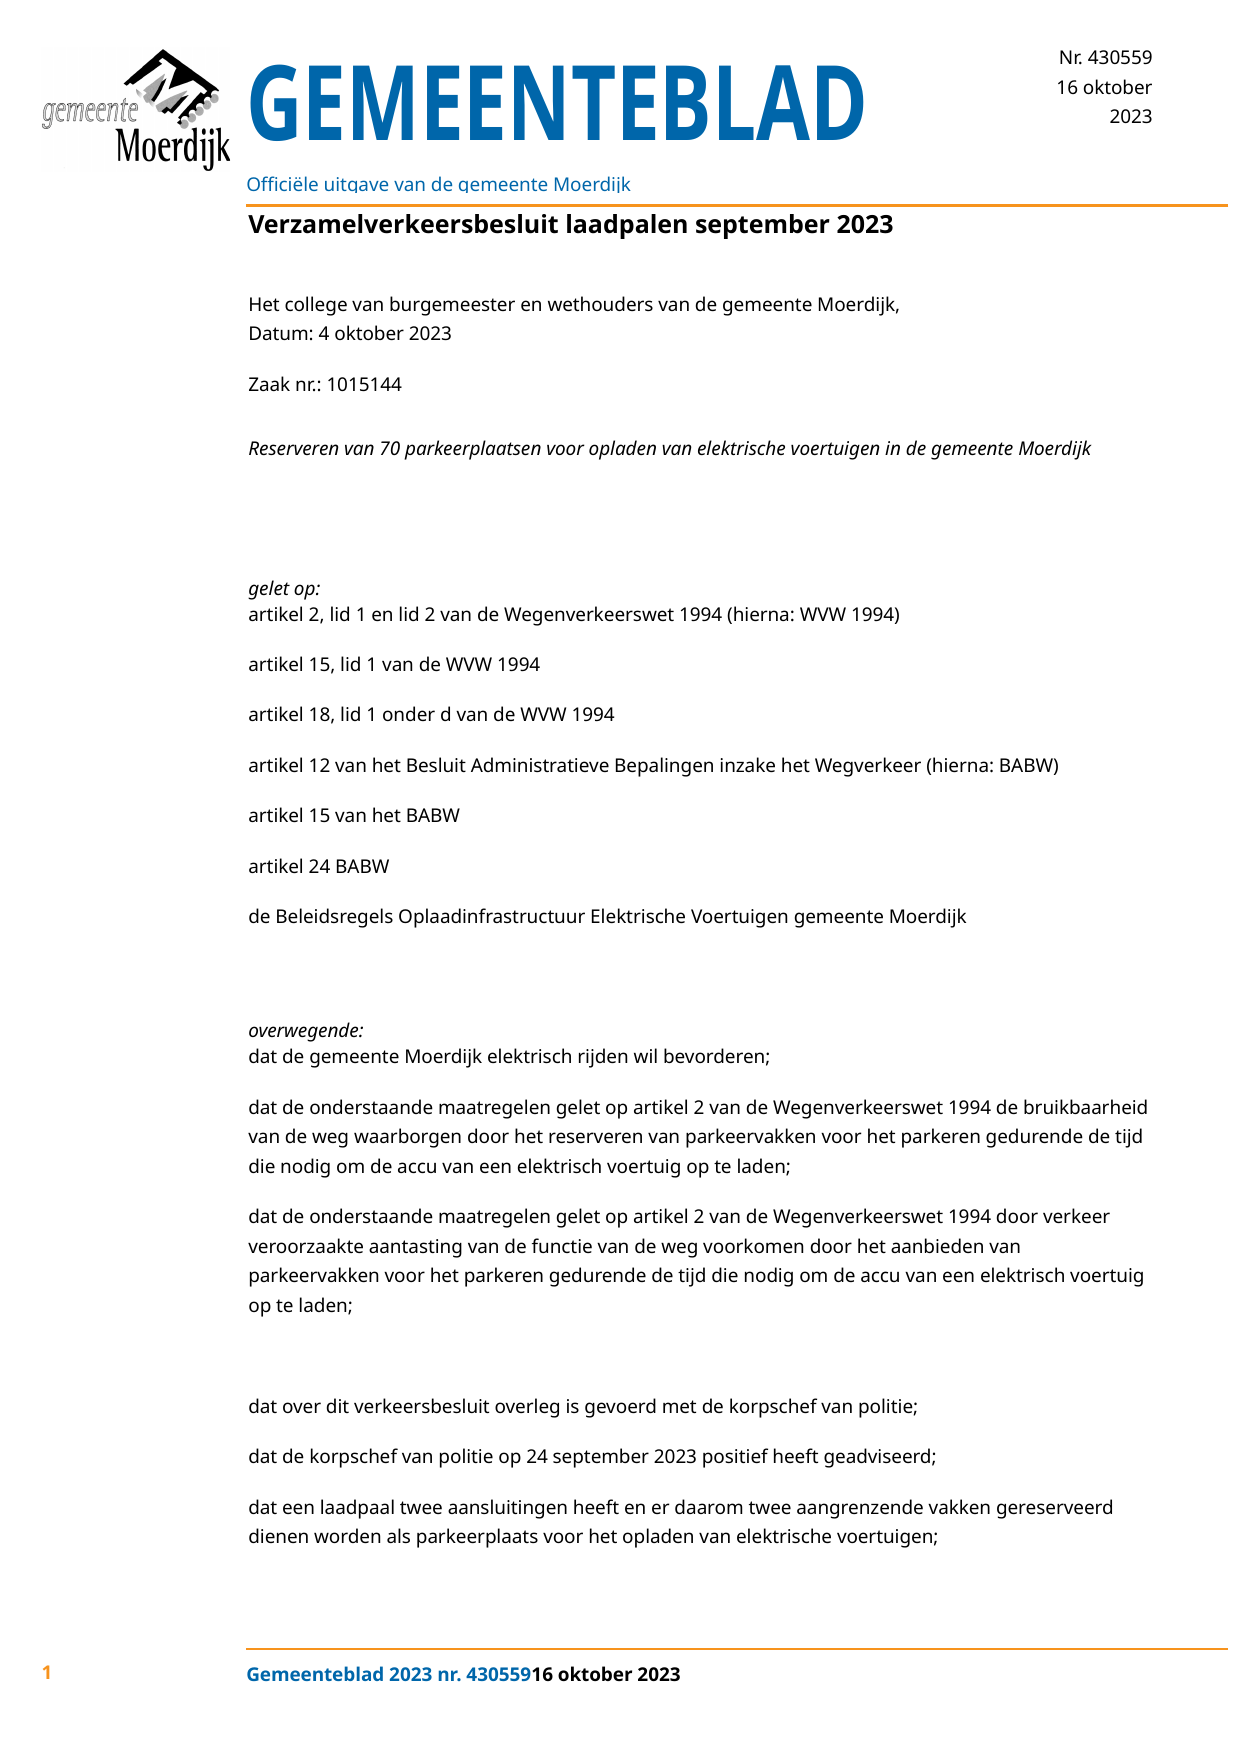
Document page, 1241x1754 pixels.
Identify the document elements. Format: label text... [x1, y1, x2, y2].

text dat de onderstaande maatregelen gelet op artikel 2 van de Wegenverkeerswet 1994 door verkeer veroorzaakte aantasting van de functie van de weg voorkomen door het aanbieden van parkeervakken voor het parkeren gedurende de tijd die nodig om de accu van een elektrisch voertuig op te laden; [248, 1203, 1152, 1318]
text artikel 24 BABW [248, 853, 1152, 879]
text Reserveren van 70 parkeerplaatsen voor opladen van elektrische voertuigen in de gemeente Moerdijk [248, 435, 1152, 461]
text gelet op: [248, 575, 1152, 601]
text dat over dit verkeersbesluit overleg is gevoerd met de korpschef van politie; [248, 1393, 1152, 1419]
text dat een laadpaal twee aansluitingen heeft en er daarom twee aangrenzende vakken gereserveerd dienen worden als parkeerplaats voor het opladen van elektrische voertuigen; [248, 1494, 1152, 1549]
text artikel 15, lid 1 van de WVW 1994 [248, 651, 1152, 677]
text artikel 12 van het Besluit Administratieve Bepalingen inzake het Wegverkeer (hierna: BABW) [248, 752, 1152, 778]
text Datum: 4 oktober 2023 [248, 321, 1152, 346]
text Zaak nr.: 1015144 [248, 371, 1152, 397]
text artikel 15 van het BABW [248, 802, 1152, 828]
text Het college van burgemeester en wethouders van de gemeente Moerdijk, [248, 291, 1152, 317]
text dat de onderstaande maatregelen gelet op artikel 2 van de Wegenverkeerswet 1994 de bruikbaarheid van de weg waarborgen door het reserveren van parkeervakken voor het parkeren gedurende de tijd die nodig om de accu van een elektrisch voertuig op te laden; [248, 1094, 1152, 1179]
text Verzamelverkeersbesluit laadpalen september 2023 [248, 207, 1152, 241]
text dat de gemeente Moerdijk elektrisch rijden wil bevorderen; [248, 1043, 1152, 1069]
text artikel 2, lid 1 en lid 2 van de Wegenverkeerswet 1994 (hierna: WVW 1994) [248, 601, 1152, 627]
text artikel 18, lid 1 onder d van de WVW 1994 [248, 702, 1152, 727]
text overwegende: [248, 1018, 1152, 1043]
picture [41, 47, 231, 172]
text de Beleidsregels Oplaadinfrastructuur Elektrische Voertuigen gemeente Moerdijk [248, 903, 1152, 929]
text dat de korpschef van politie op 24 september 2023 positief heeft geadviseerd; [248, 1443, 1152, 1469]
